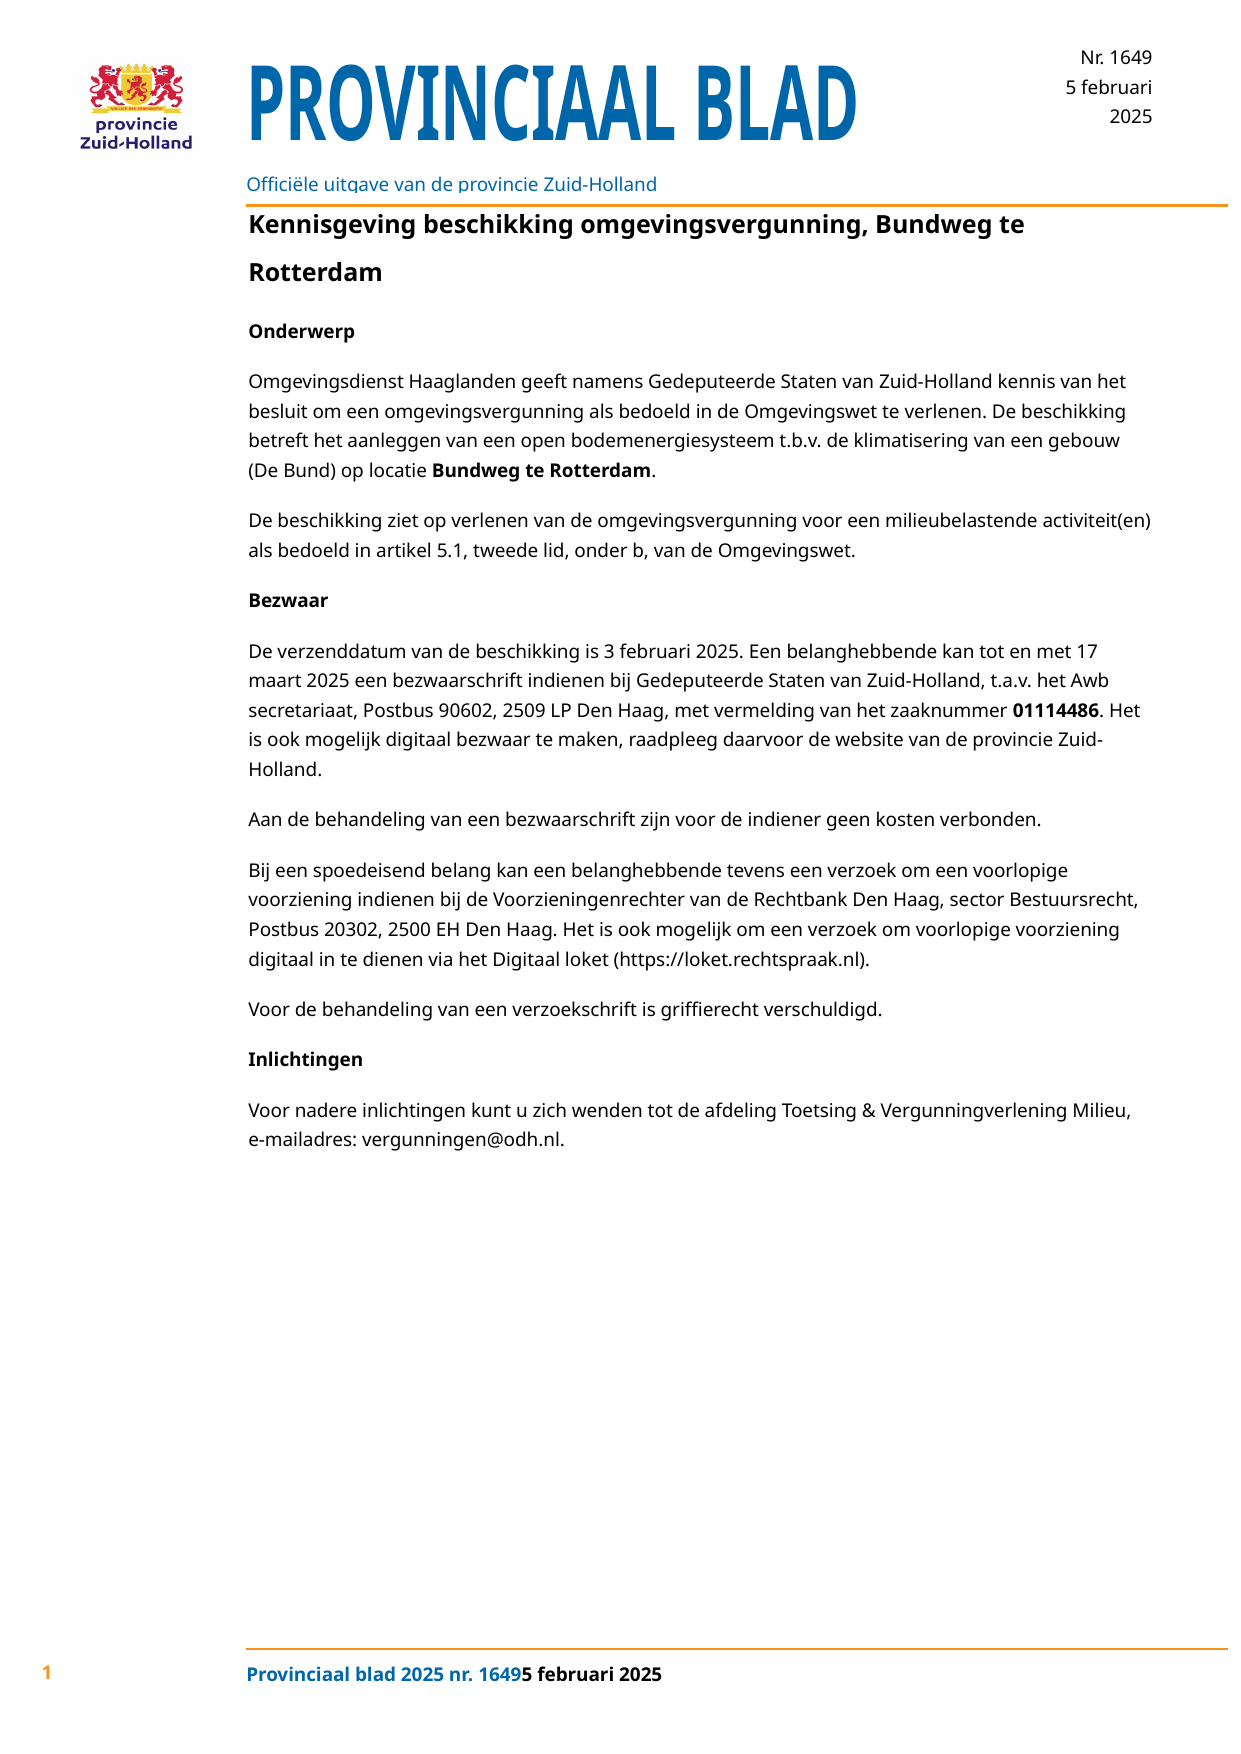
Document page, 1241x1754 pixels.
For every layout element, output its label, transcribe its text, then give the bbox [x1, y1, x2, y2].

text Omgevingsdienst Haaglanden geeft namens Gedeputeerde Staten van Zuid-Holland kennis van het besluit om een omgevingsvergunning als bedoeld in de Omgevingswet te verlenen. De beschikking betreft het aanleggen van een open bodemenergiesysteem t.b.v. de klimatisering van een gebouw (De Bund) op locatie Bundweg te Rotterdam. [248, 368, 1152, 483]
text Inlichtingen [248, 1047, 1152, 1072]
text Voor de behandeling van een verzoekschrift is griffierecht verschuldigd. [248, 996, 1152, 1022]
text De beschikking ziet op verlenen van de omgevingsvergunning voor een milieubelastende activiteit(en) als bedoeld in artikel 5.1, tweede lid, onder b, van de Omgevingswet. [248, 507, 1152, 563]
picture [41, 47, 231, 172]
text Aan de behandeling van een bezwaarschrift zijn voor de indiener geen kosten verbonden. [248, 807, 1152, 832]
text Voor nadere inlichtingen kunt u zich wenden tot de afdeling Toetsing & Vergunningverlening Milieu, e-mailadres: vergunningen@odh.nl. [248, 1097, 1152, 1152]
text Bij een spoedeisend belang kan een belanghebbende tevens een verzoek om een voorlopige voorziening indienen bij de Voorzieningenrechter van de Rechtbank Den Haag, sector Bestuursrecht, Postbus 20302, 2500 EH Den Haag. Het is ook mogelijk om een verzoek om voorlopige voorziening digitaal in te dienen via het Digitaal loket (https://loket.rechtspraak.nl). [248, 857, 1152, 972]
text Kennisgeving beschikking omgevingsvergunning, Bundweg te Rotterdam [248, 207, 1152, 288]
text Bezwaar [248, 587, 1152, 613]
text De verzenddatum van de beschikking is 3 februari 2025. Een belanghebbende kan tot en met 17 maart 2025 een bezwaarschrift indienen bij Gedeputeerde Staten van Zuid-Holland, t.a.v. het Awb secretariaat, Postbus 90602, 2509 LP Den Haag, met vermelding van het zaaknummer 01114486. Het is ook mogelijk digitaal bezwaar te maken, raadpleeg daarvoor de website van de provincie Zuid-Holland. [248, 638, 1152, 782]
text Onderwerp [248, 318, 1152, 344]
